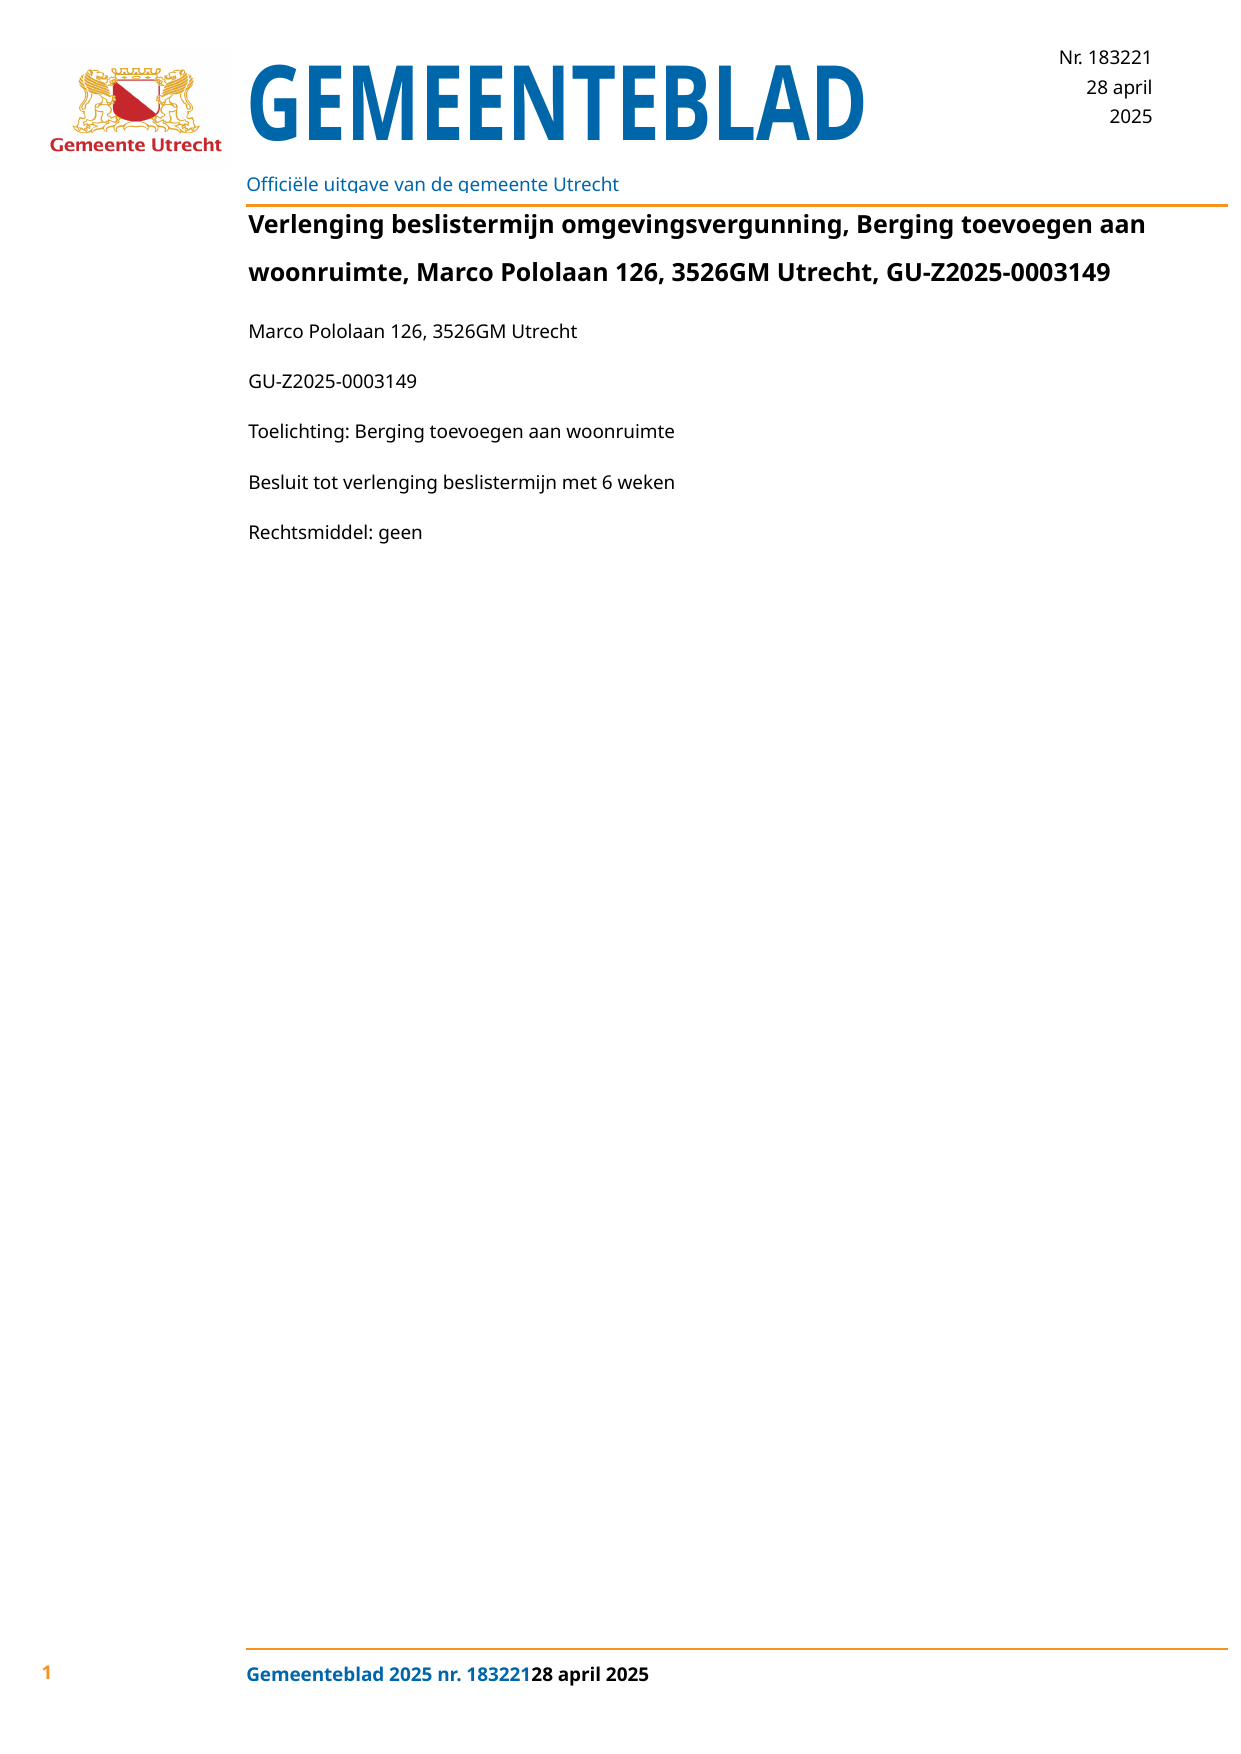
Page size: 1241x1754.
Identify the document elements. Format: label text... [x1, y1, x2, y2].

text Toelichting: Berging toevoegen aan woonruimte [248, 419, 1152, 444]
picture [41, 47, 231, 172]
text Besluit tot verlenging beslistermijn met 6 weken [248, 469, 1152, 495]
text Verlenging beslistermijn omgevingsvergunning, Berging toevoegen aan woonruimte, Marco Pololaan 126, 3526GM Utrecht, GU-Z2025-0003149 [248, 207, 1152, 288]
text Rechtsmiddel: geen [248, 519, 1152, 545]
text Marco Pololaan 126, 3526GM Utrecht [248, 318, 1152, 344]
text GU-Z2025-0003149 [248, 368, 1152, 394]
